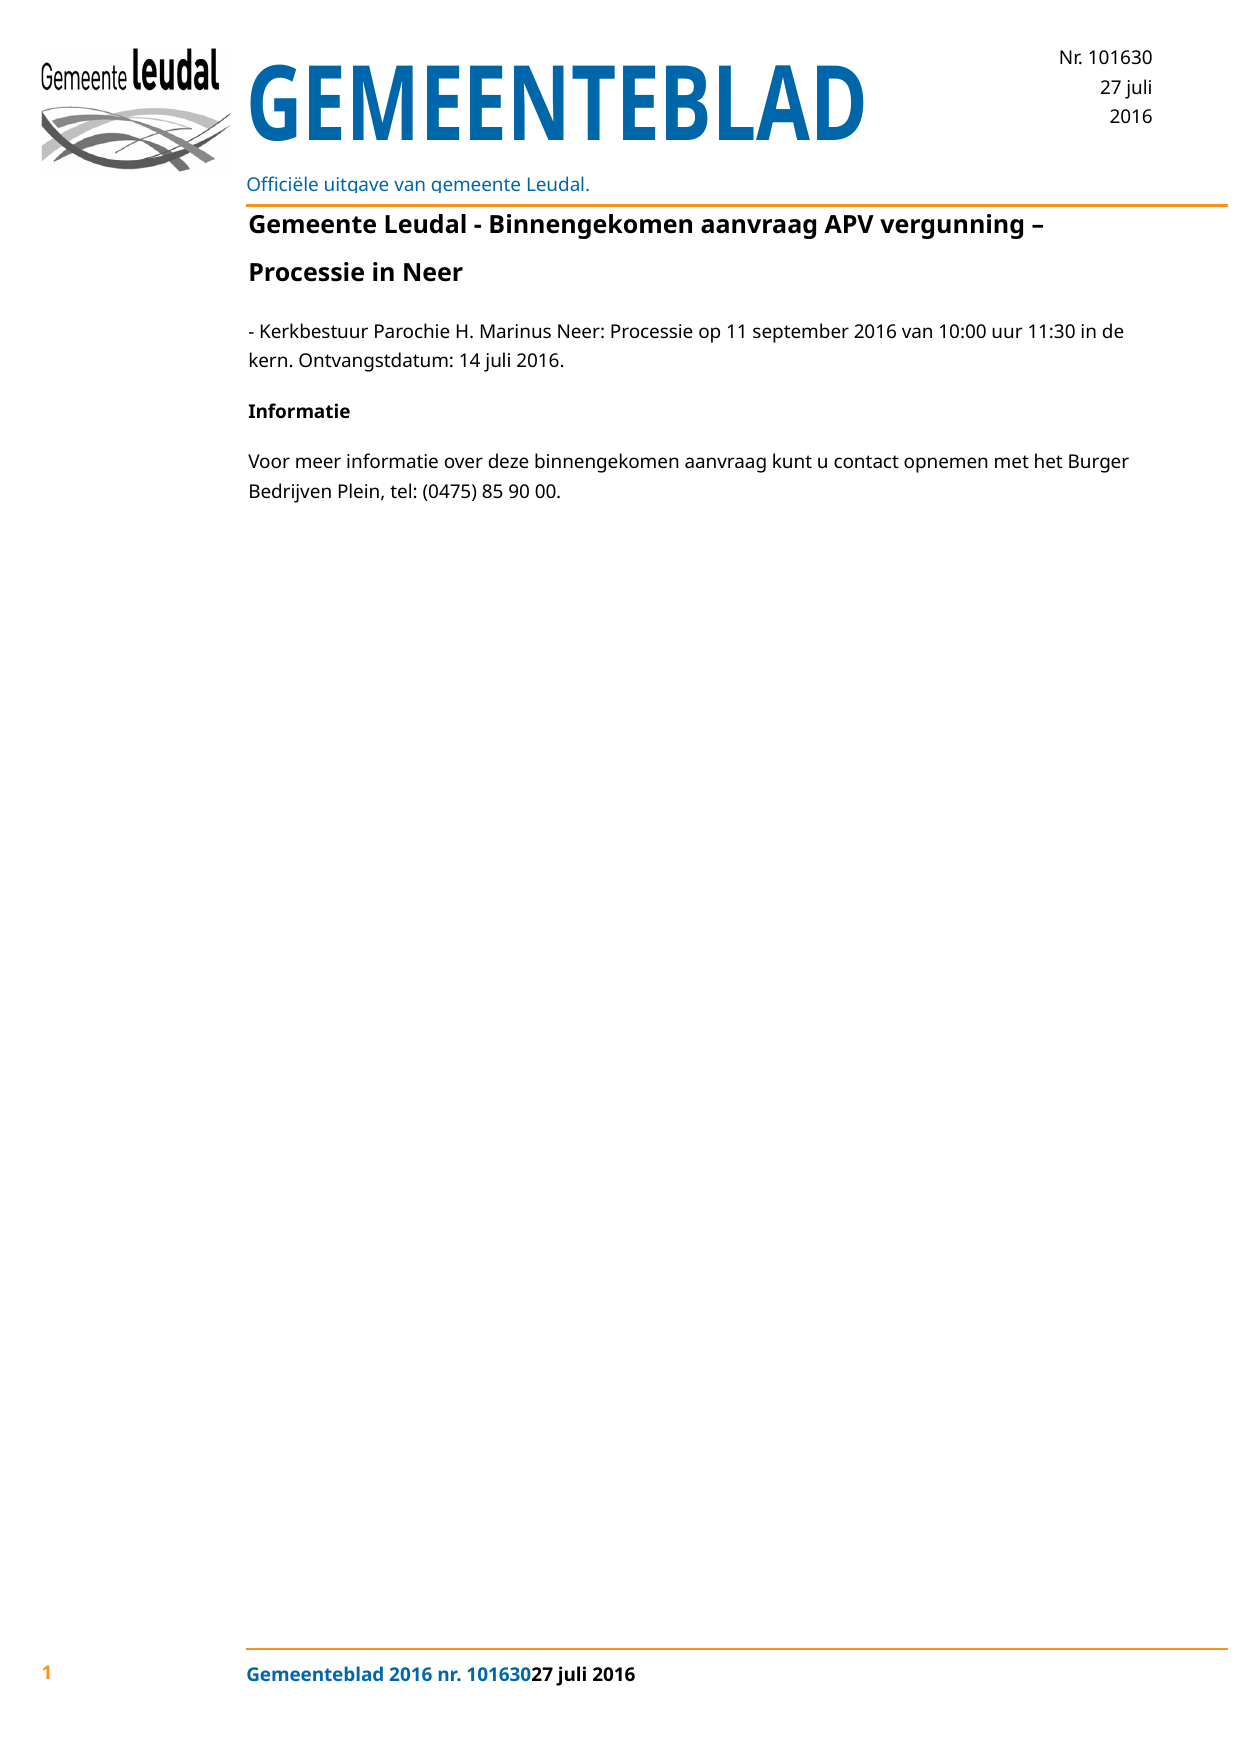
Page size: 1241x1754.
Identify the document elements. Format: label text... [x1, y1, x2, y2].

picture [41, 47, 231, 172]
text Gemeente Leudal - Binnengekomen aanvraag APV vergunning – Processie in Neer [248, 207, 1152, 288]
text - Kerkbestuur Parochie H. Marinus Neer: Processie op 11 september 2016 van 10:00 uur 11:30 in de kern. Ontvangstdatum: 14 juli 2016. [248, 318, 1152, 373]
text Voor meer informatie over deze binnengekomen aanvraag kunt u contact opnemen met het Burger Bedrijven Plein, tel: (0475) 85 90 00. [248, 448, 1152, 504]
text Informatie [248, 398, 1152, 424]
